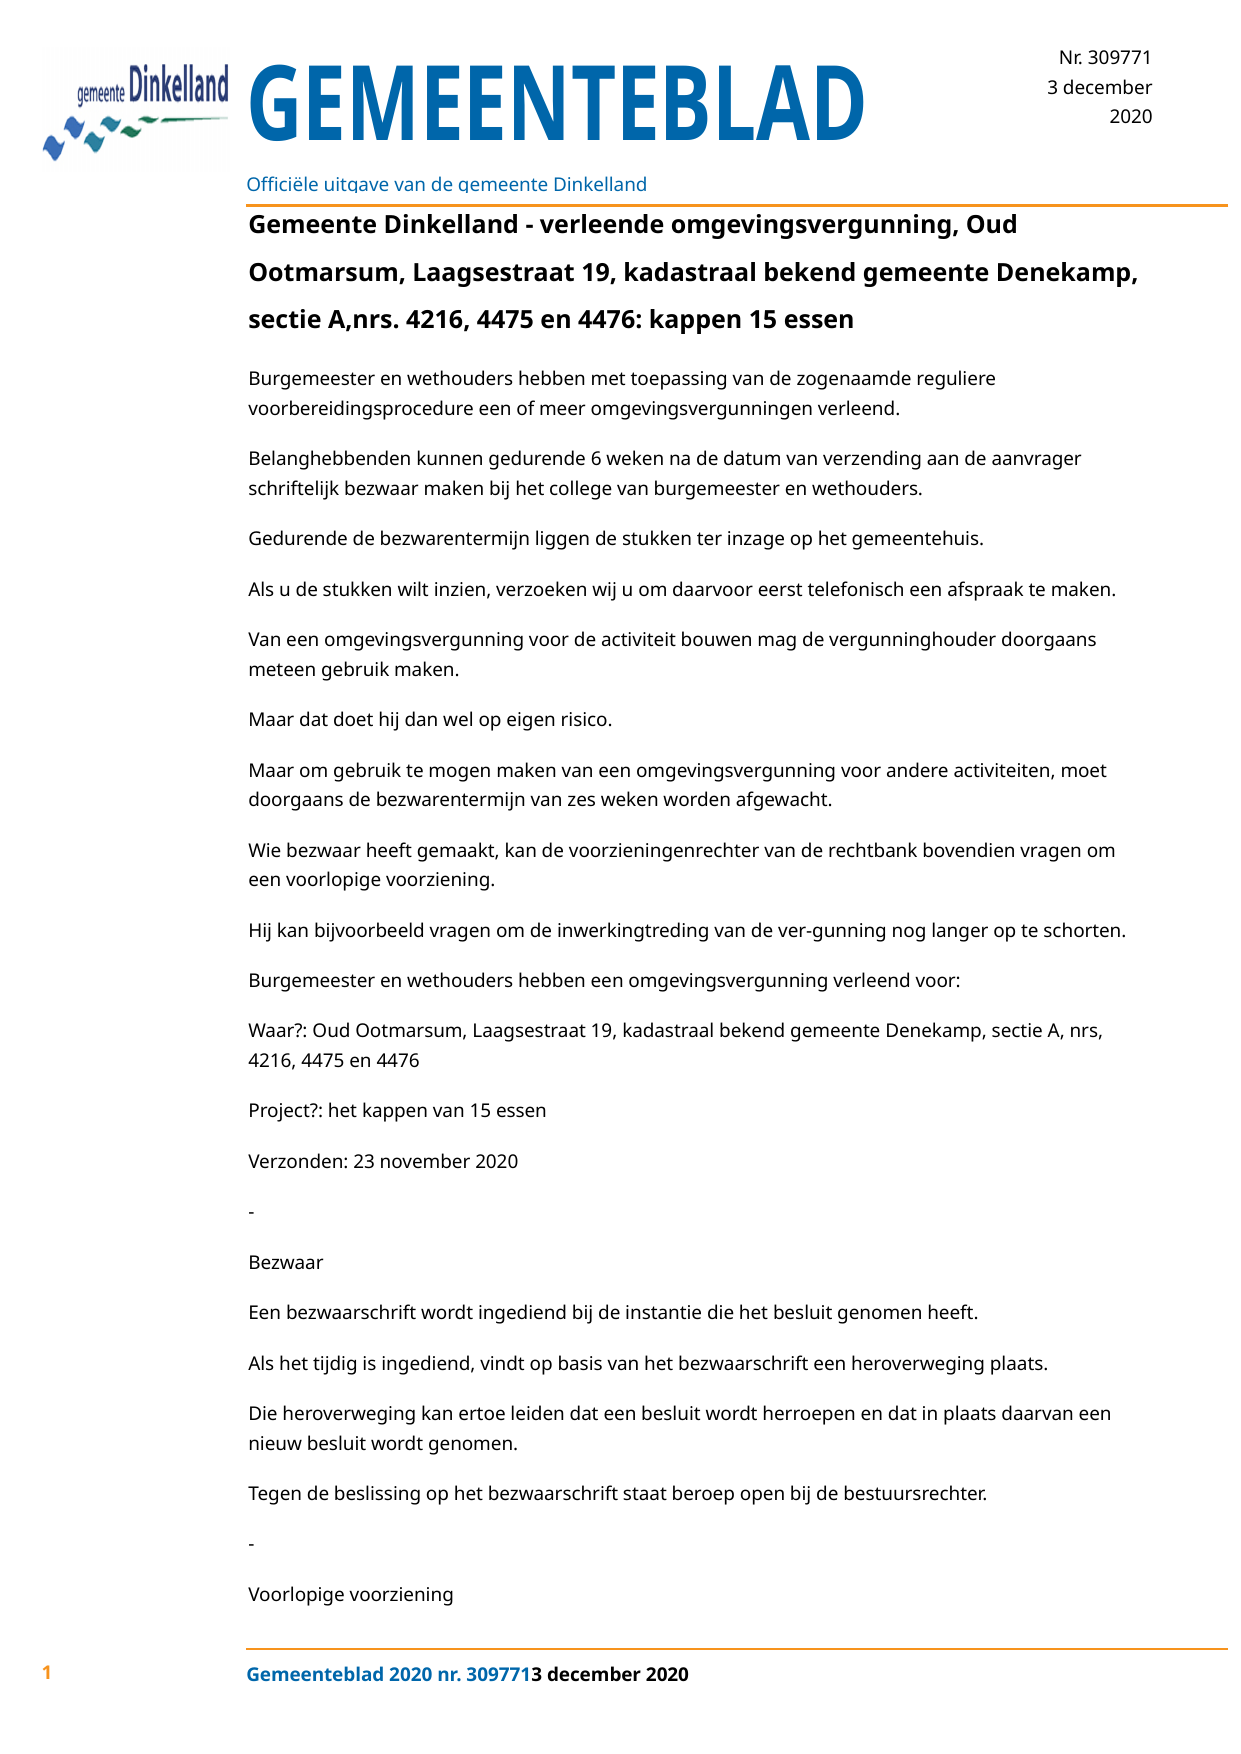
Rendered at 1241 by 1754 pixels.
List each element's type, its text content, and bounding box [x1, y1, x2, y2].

text - [248, 1531, 1152, 1556]
text Gemeente Dinkelland - verleende omgevingsvergunning, Oud Ootmarsum, Laagsestraat 19, kadastraal bekend gemeente Denekamp, sectie A,nrs. 4216, 4475 en 4476: kappen 15 essen [248, 207, 1152, 336]
text Belanghebbenden kunnen gedurende 6 weken na de datum van verzending aan de aanvrager schriftelijk bezwaar maken bij het college van burgemeester en wethouders. [248, 446, 1152, 501]
text Als het tijdig is ingediend, vindt op basis van het bezwaarschrift een heroverweging plaats. [248, 1350, 1152, 1375]
text Van een omgevingsvergunning voor de activiteit bouwen mag de vergunninghouder doorgaans meteen gebruik maken. [248, 626, 1152, 682]
picture [41, 47, 231, 172]
text - [248, 1198, 1152, 1224]
text Hij kan bijvoorbeeld vragen om de inwerkingtreding van de ver-gunning nog langer op te schorten. [248, 917, 1152, 942]
text Burgemeester en wethouders hebben een omgevingsvergunning verleend voor: [248, 967, 1152, 993]
text Als u de stukken wilt inzien, verzoeken wij u om daarvoor eerst telefonisch een afspraak te maken. [248, 576, 1152, 602]
text Gedurende de bezwarentermijn liggen de stukken ter inzage op het gemeentehuis. [248, 526, 1152, 551]
text Waar?: Oud Ootmarsum, Laagsestraat 19, kadastraal bekend gemeente Denekamp, sectie A, nrs, 4216, 4475 en 4476 [248, 1018, 1152, 1073]
text Die heroverweging kan ertoe leiden dat een besluit wordt herroepen en dat in plaats daarvan een nieuw besluit wordt genomen. [248, 1400, 1152, 1455]
text Tegen de beslissing op het bezwaarschrift staat beroep open bij de bestuursrechter. [248, 1480, 1152, 1506]
text Burgemeester en wethouders hebben met toepassing van de zogenaamde reguliere voorbereidingsprocedure een of meer omgevingsvergunningen verleend. [248, 366, 1152, 421]
text Verzonden: 23 november 2020 [248, 1148, 1152, 1174]
text Project?: het kappen van 15 essen [248, 1098, 1152, 1123]
text Maar om gebruik te mogen maken van een omgevingsvergunning voor andere activiteiten, moet doorgaans de bezwarentermijn van zes weken worden afgewacht. [248, 757, 1152, 812]
text Wie bezwaar heeft gemaakt, kan de voorzieningenrechter van de rechtbank bovendien vragen om een voorlopige voorziening. [248, 837, 1152, 892]
text Maar dat doet hij dan wel op eigen risico. [248, 706, 1152, 732]
text Bezwaar [248, 1249, 1152, 1274]
text Een bezwaarschrift wordt ingediend bij de instantie die het besluit genomen heeft. [248, 1299, 1152, 1325]
text Voorlopige voorziening [248, 1581, 1152, 1607]
